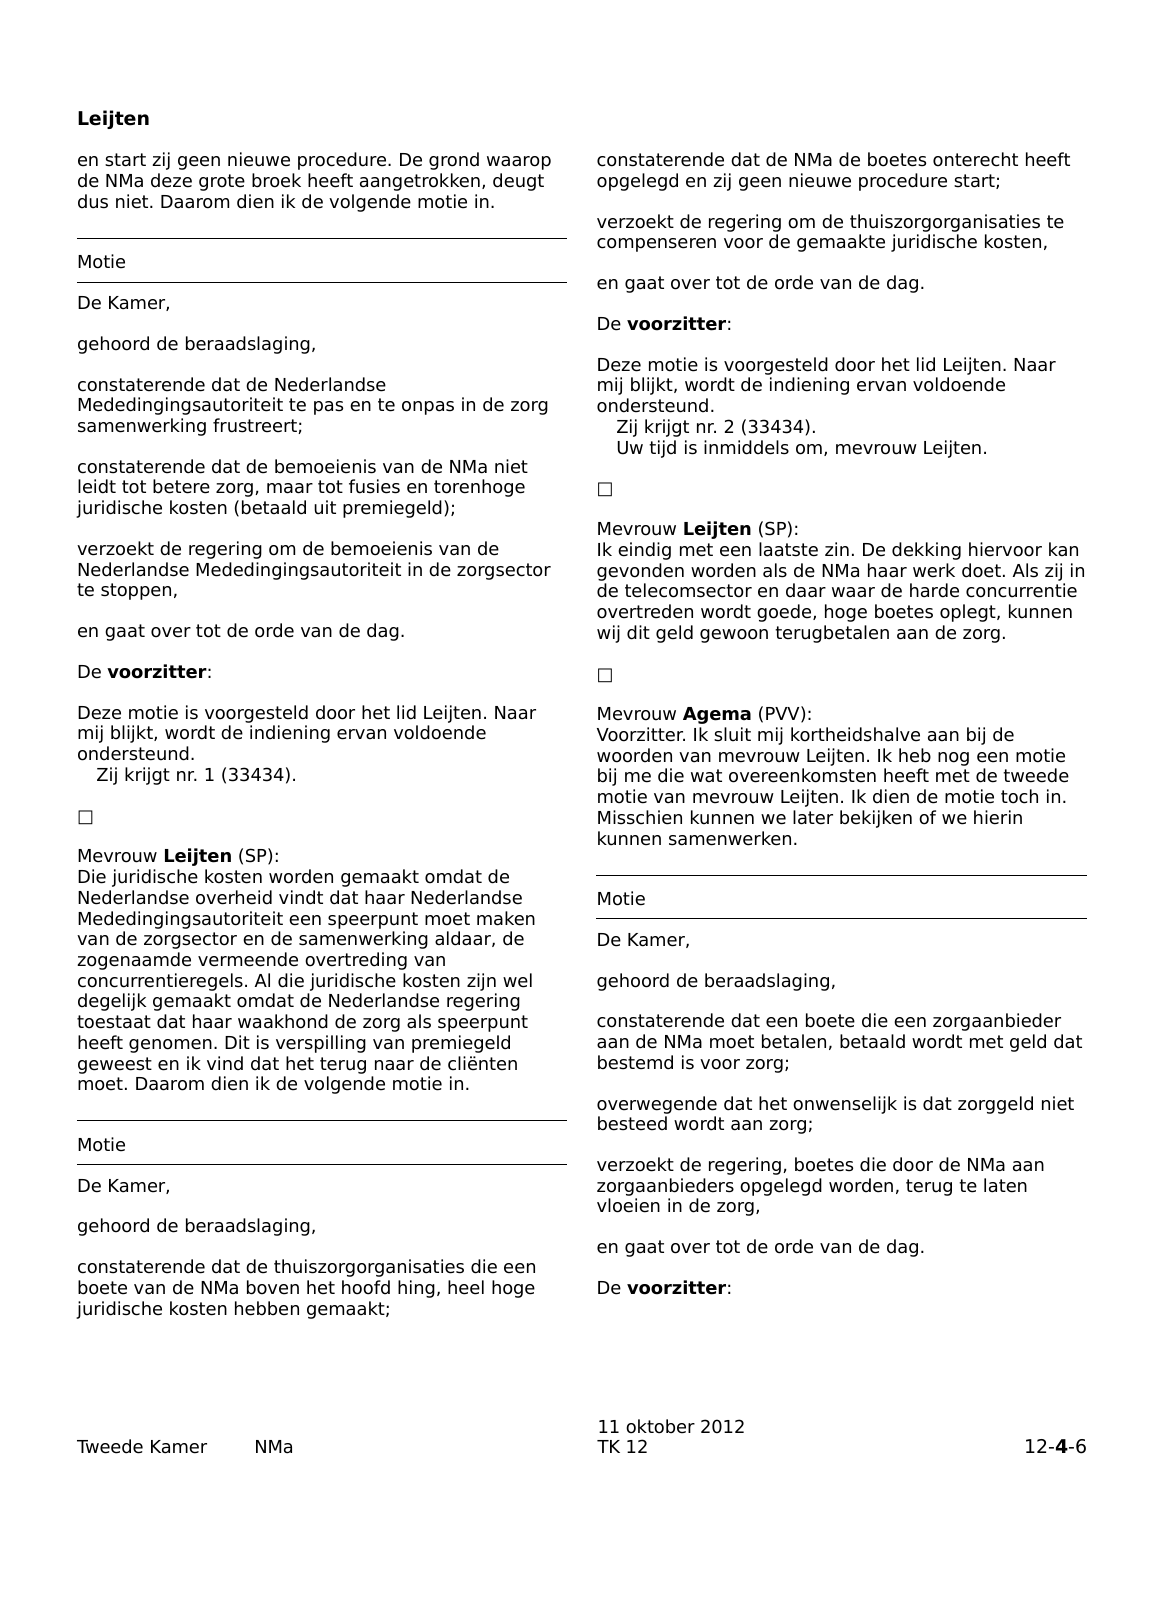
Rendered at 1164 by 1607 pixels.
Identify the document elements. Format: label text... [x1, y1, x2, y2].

text Zij krijgt nr. 1 (33434). [77, 765, 567, 785]
text De voorzitter: [596, 1278, 1087, 1298]
text overwegende dat het onwenselijk is dat zorggeld niet besteed wordt aan zorg; [596, 1093, 1087, 1135]
text □ [596, 478, 1087, 499]
text Motie [77, 252, 567, 273]
text De voorzitter: [77, 662, 567, 682]
text De Kamer, [596, 930, 1087, 951]
text Deze motie is voorgesteld door het lid Leijten. Naar mij blijkt, wordt de indiening ervan voldoende ondersteund. [596, 354, 1087, 417]
text en gaat over tot de orde van de dag. [596, 273, 1087, 294]
text Mevrouw Agema (PVV): [596, 704, 1087, 725]
text constaterende dat de thuiszorgorganisaties die een boete van de NMa boven het hoofd hing, heel hoge juridische kosten hebben gemaakt; [77, 1257, 567, 1319]
text gehoord de beraadslaging, [596, 971, 1087, 991]
text constaterende dat de NMa de boetes onterecht heeft opgelegd en zij geen nieuwe procedure start; [596, 150, 1087, 192]
text en start zij geen nieuwe procedure. De grond waarop de NMa deze grote broek heeft aangetrokken, deugt dus niet. Daarom dien ik de volgende motie in. [77, 150, 567, 212]
text verzoekt de regering om de thuiszorgorganisaties te compenseren voor de gemaakte juridische kosten, [596, 212, 1087, 253]
text Voorzitter. Ik sluit mij kortheidshalve aan bij de woorden van mevrouw Leijten. Ik heb nog een motie bij me die wat overeenkomsten heeft met de tweede motie van mevrouw Leijten. Ik dien de motie toch in. Misschien kunnen we later bekijken of we hierin kunnen samenwerken. [596, 725, 1087, 849]
text gehoord de beraadslaging, [77, 334, 567, 354]
text constaterende dat de bemoeienis van de NMa niet leidt tot betere zorg, maar tot fusies en torenhoge juridische kosten (betaald uit premiegeld); [77, 457, 567, 519]
text De Kamer, [77, 1176, 567, 1196]
text en gaat over tot de orde van de dag. [596, 1237, 1087, 1258]
text en gaat over tot de orde van de dag. [77, 621, 567, 642]
text Mevrouw Leijten (SP): [77, 846, 567, 867]
text verzoekt de regering, boetes die door de NMa aan zorgaanbieders opgelegd worden, terug te laten vloeien in de zorg, [596, 1155, 1087, 1217]
text gehoord de beraadslaging, [77, 1216, 567, 1237]
text De voorzitter: [596, 314, 1087, 334]
text □ [77, 805, 567, 826]
text Uw tijd is inmiddels om, mevrouw Leijten. [596, 437, 1087, 458]
text constaterende dat een boete die een zorgaanbieder aan de NMa moet betalen, betaald wordt met geld dat bestemd is voor zorg; [596, 1011, 1087, 1073]
text Motie [596, 889, 1087, 910]
text De Kamer, [77, 293, 567, 314]
text constaterende dat de Nederlandse Mededingingsautoriteit te pas en te onpas in de zorg samenwerking frustreert; [77, 374, 567, 437]
text Zij krijgt nr. 2 (33434). [596, 417, 1087, 437]
text Die juridische kosten worden gemaakt omdat de Nederlandse overheid vindt dat haar Nederlandse Mededingingsautoriteit een speerpunt moet maken van de zorgsector en de samenwerking aldaar, de zogenaamde vermeende overtreding van concurrentieregels. Al die juridische kosten zijn wel degelijk gemaakt omdat de Nederlandse regering toestaat dat haar waakhond de zorg als speerpunt heeft genomen. Dit is verspilling van premiegeld geweest en ik vind dat het terug naar de cliënten moet. Daarom dien ik de volgende motie in. [77, 867, 567, 1095]
text Motie [77, 1135, 567, 1156]
text □ [596, 663, 1087, 684]
text Deze motie is voorgesteld door het lid Leijten. Naar mij blijkt, wordt de indiening ervan voldoende ondersteund. [77, 702, 567, 765]
text verzoekt de regering om de bemoeienis van de Nederlandse Mededingingsautoriteit in de zorgsector te stoppen, [77, 539, 567, 601]
text Mevrouw Leijten (SP): [596, 519, 1087, 540]
text Ik eindig met een laatste zin. De dekking hiervoor kan gevonden worden als de NMa haar werk doet. Als zij in de telecomsector en daar waar de harde concurrentie overtreden wordt goede, hoge boetes oplegt, kunnen wij dit geld gewoon terugbetalen aan de zorg. [596, 540, 1087, 643]
